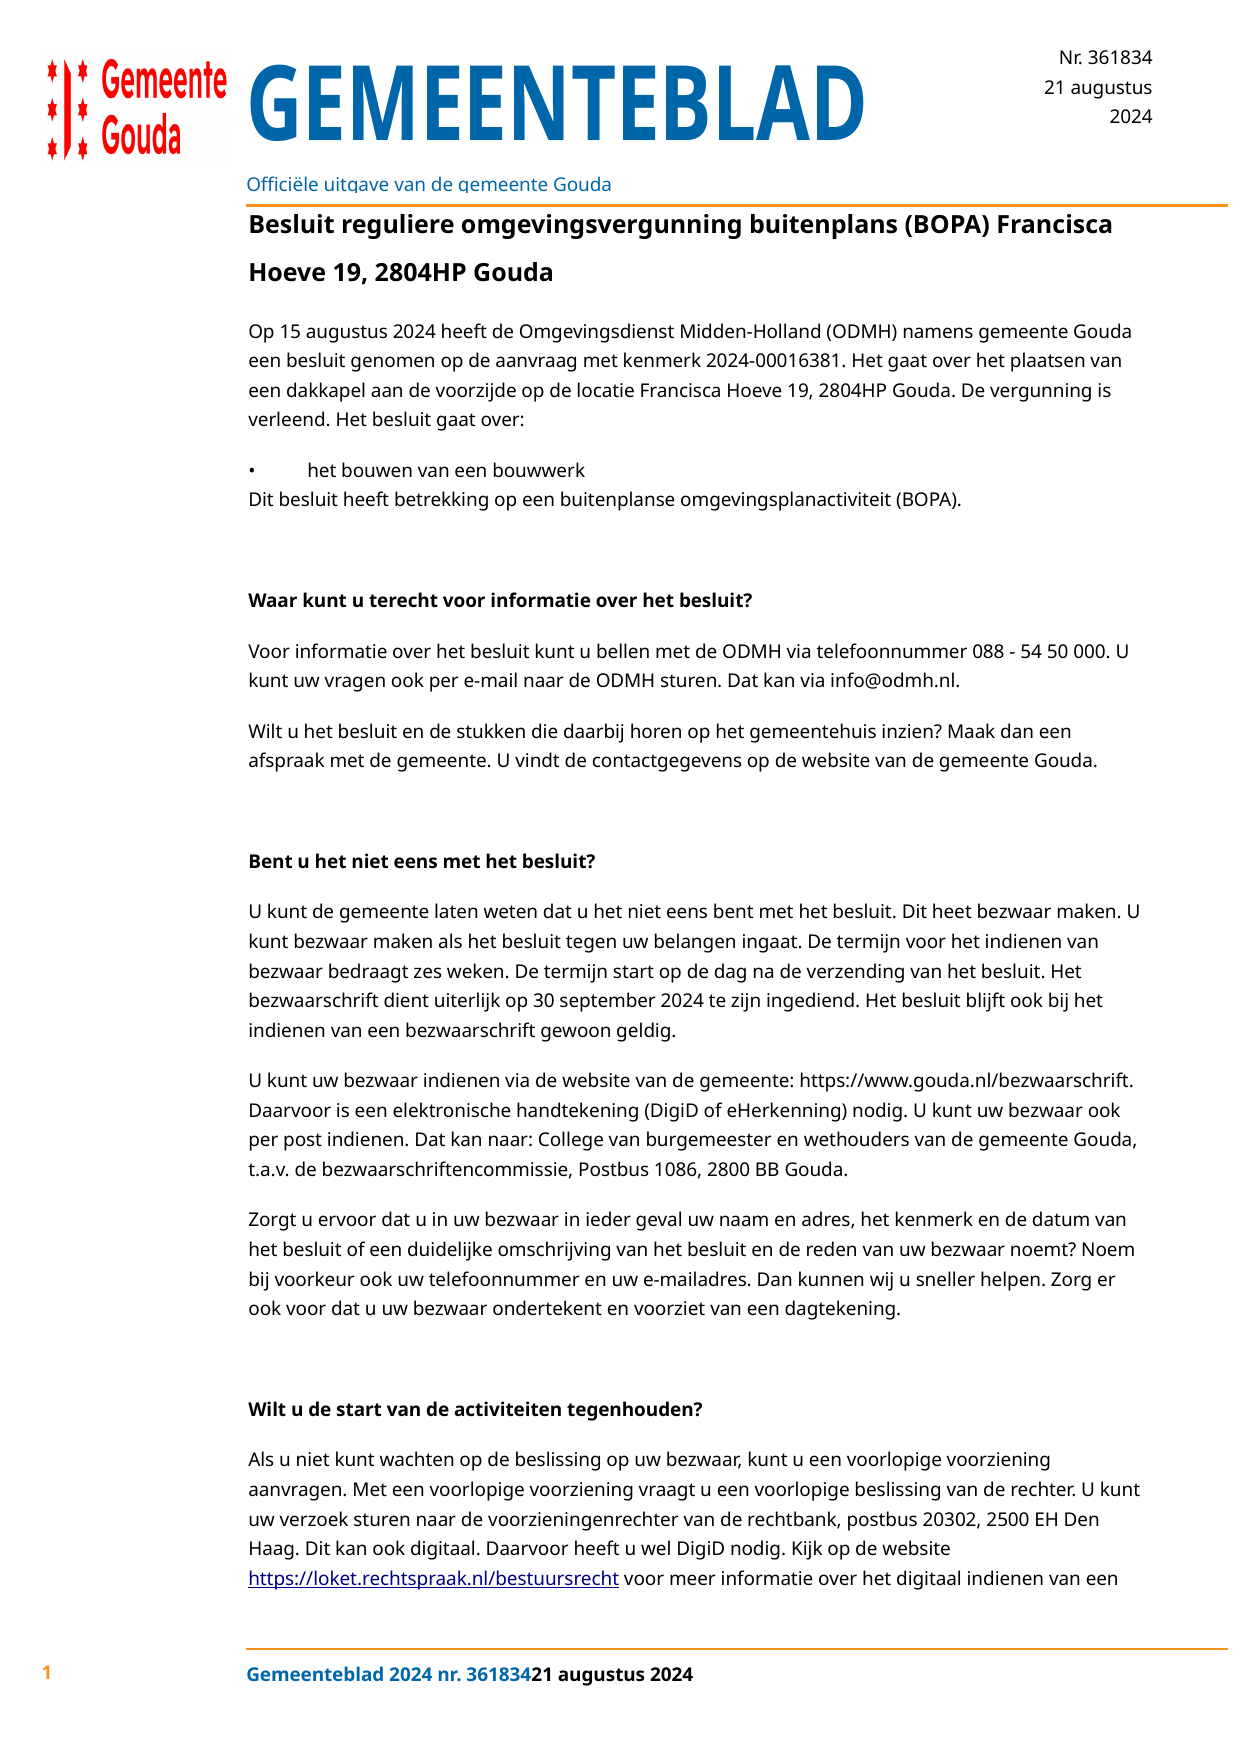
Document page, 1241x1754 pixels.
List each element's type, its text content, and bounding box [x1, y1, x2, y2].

text Als u niet kunt wachten op de beslissing op uw bezwaar, kunt u een voorlopige voorziening aanvragen. Met een voorlopige voorziening vraagt u een voorlopige beslissing van de rechter. U kunt uw verzoek sturen naar de voorzieningenrechter van de rechtbank, postbus 20302, 2500 EH Den Haag. Dit kan ook digitaal. Daarvoor heeft u wel DigiD nodig. Kijk op de website https://loket.rechtspraak.nl/bestuursrecht voor meer informatie over het digitaal indienen van een [248, 1447, 1152, 1591]
text Voor informatie over het besluit kunt u bellen met de ODMH via telefoonnummer 088 - 54 50 000. U kunt uw vragen ook per e-mail naar de ODMH sturen. Dat kan via info@odmh.nl. [248, 638, 1152, 693]
text Besluit reguliere omgevingsvergunning buitenplans (BOPA) Francisca Hoeve 19, 2804HP Gouda [248, 207, 1152, 288]
text Waar kunt u terecht voor informatie over het besluit? [248, 587, 1152, 613]
text Op 15 augustus 2024 heeft de Omgevingsdienst Midden-Holland (ODMH) namens gemeente Gouda een besluit genomen op de aanvraag met kenmerk 2024-00016381. Het gaat over het plaatsen van een dakkapel aan de voorzijde op de locatie Francisca Hoeve 19, 2804HP Gouda. De vergunning is verleend. Het besluit gaat over: [248, 318, 1152, 432]
text U kunt uw bezwaar indienen via de website van de gemeente: https://www.gouda.nl/bezwaarschrift. Daarvoor is een elektronische handtekening (DigiD of eHerkenning) nodig. U kunt uw bezwaar ook per post indienen. Dat kan naar: College van burgemeester en wethouders van de gemeente Gouda, t.a.v. de bezwaarschriftencommissie, Postbus 1086, 2800 BB Gouda. [248, 1067, 1152, 1182]
text Dit besluit heeft betrekking op een buitenplanse omgevingsplanactiviteit (BOPA). [248, 487, 1152, 512]
text Wilt u het besluit en de stukken die daarbij horen op het gemeentehuis inzien? Maak dan een afspraak met de gemeente. U vindt de contactgegevens op de website van de gemeente Gouda. [248, 718, 1152, 773]
text Bent u het niet eens met het besluit? [248, 848, 1152, 874]
picture [41, 47, 231, 172]
text Zorgt u ervoor dat u in uw bezwaar in ieder geval uw naam en adres, het kenmerk en de datum van het besluit of een duidelijke omschrijving van het besluit en de reden van uw bezwaar noemt? Noem bij voorkeur ook uw telefoonnummer en uw e-mailadres. Dan kunnen wij u sneller helpen. Zorg er ook voor dat u uw bezwaar ondertekent en voorziet van een dagtekening. [248, 1207, 1152, 1321]
text U kunt de gemeente laten weten dat u het niet eens bent met het besluit. Dit heet bezwaar maken. U kunt bezwaar maken als het besluit tegen uw belangen ingaat. De termijn voor het indienen van bezwaar bedraagt zes weken. De termijn start op de dag na de verzending van het besluit. Het bezwaarschrift dient uiterlijk op 30 september 2024 te zijn ingediend. Het besluit blijft ook bij het indienen van een bezwaarschrift gewoon geldig. [248, 899, 1152, 1043]
text Wilt u de start van de activiteiten tegenhouden? [248, 1396, 1152, 1422]
list het bouwen van een bouwwerk [248, 457, 1152, 483]
